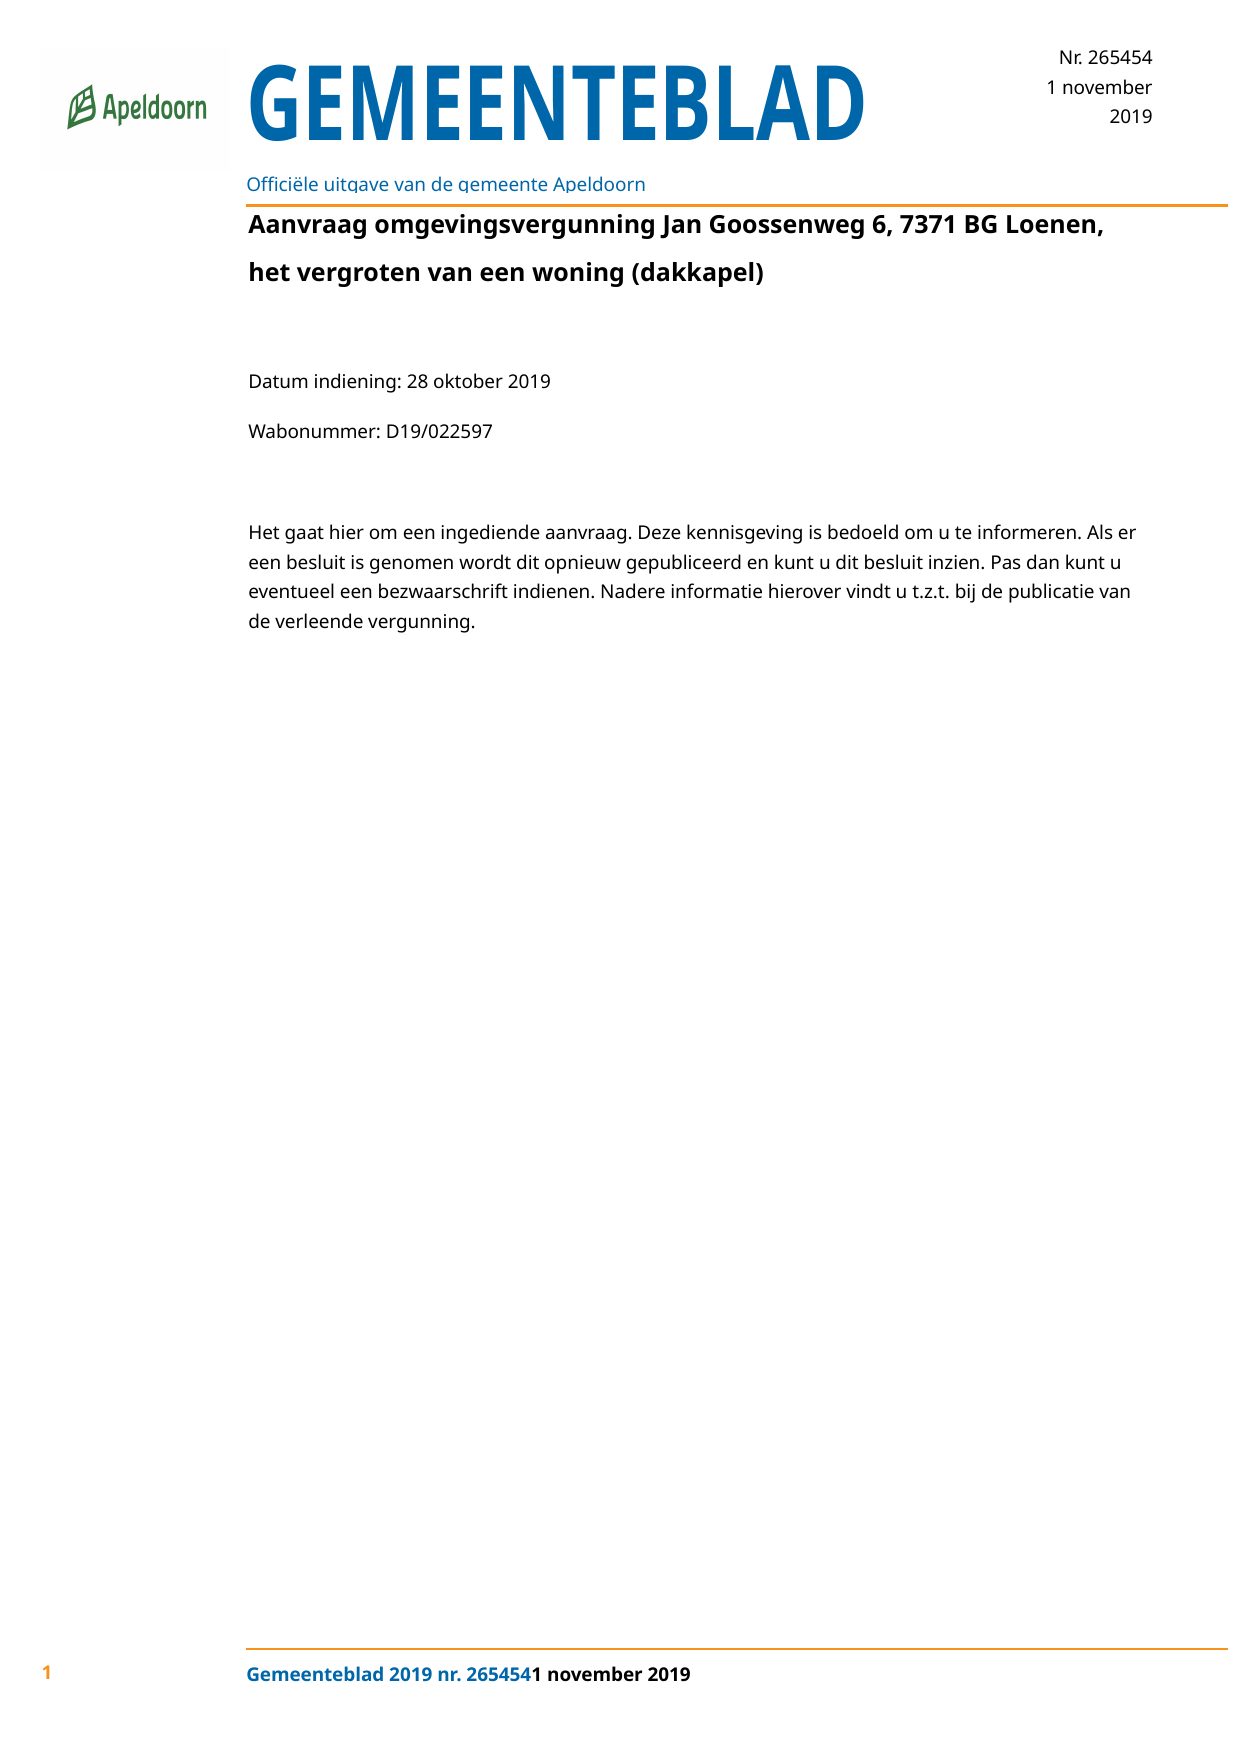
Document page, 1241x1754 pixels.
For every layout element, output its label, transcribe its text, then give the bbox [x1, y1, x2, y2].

text Het gaat hier om een ingediende aanvraag. Deze kennisgeving is bedoeld om u te informeren. Als er een besluit is genomen wordt dit opnieuw gepubliceerd en kunt u dit besluit inzien. Pas dan kunt u eventueel een bezwaarschrift indienen. Nadere informatie hierover vindt u t.z.t. bij de publicatie van de verleende vergunning. [248, 519, 1152, 634]
text Aanvraag omgevingsvergunning Jan Goossenweg 6, 7371 BG Loenen, het vergroten van een woning (dakkapel) [248, 207, 1152, 288]
picture [41, 47, 231, 172]
text Datum indiening: 28 oktober 2019 [248, 368, 1152, 394]
text Wabonummer: D19/022597 [248, 419, 1152, 444]
